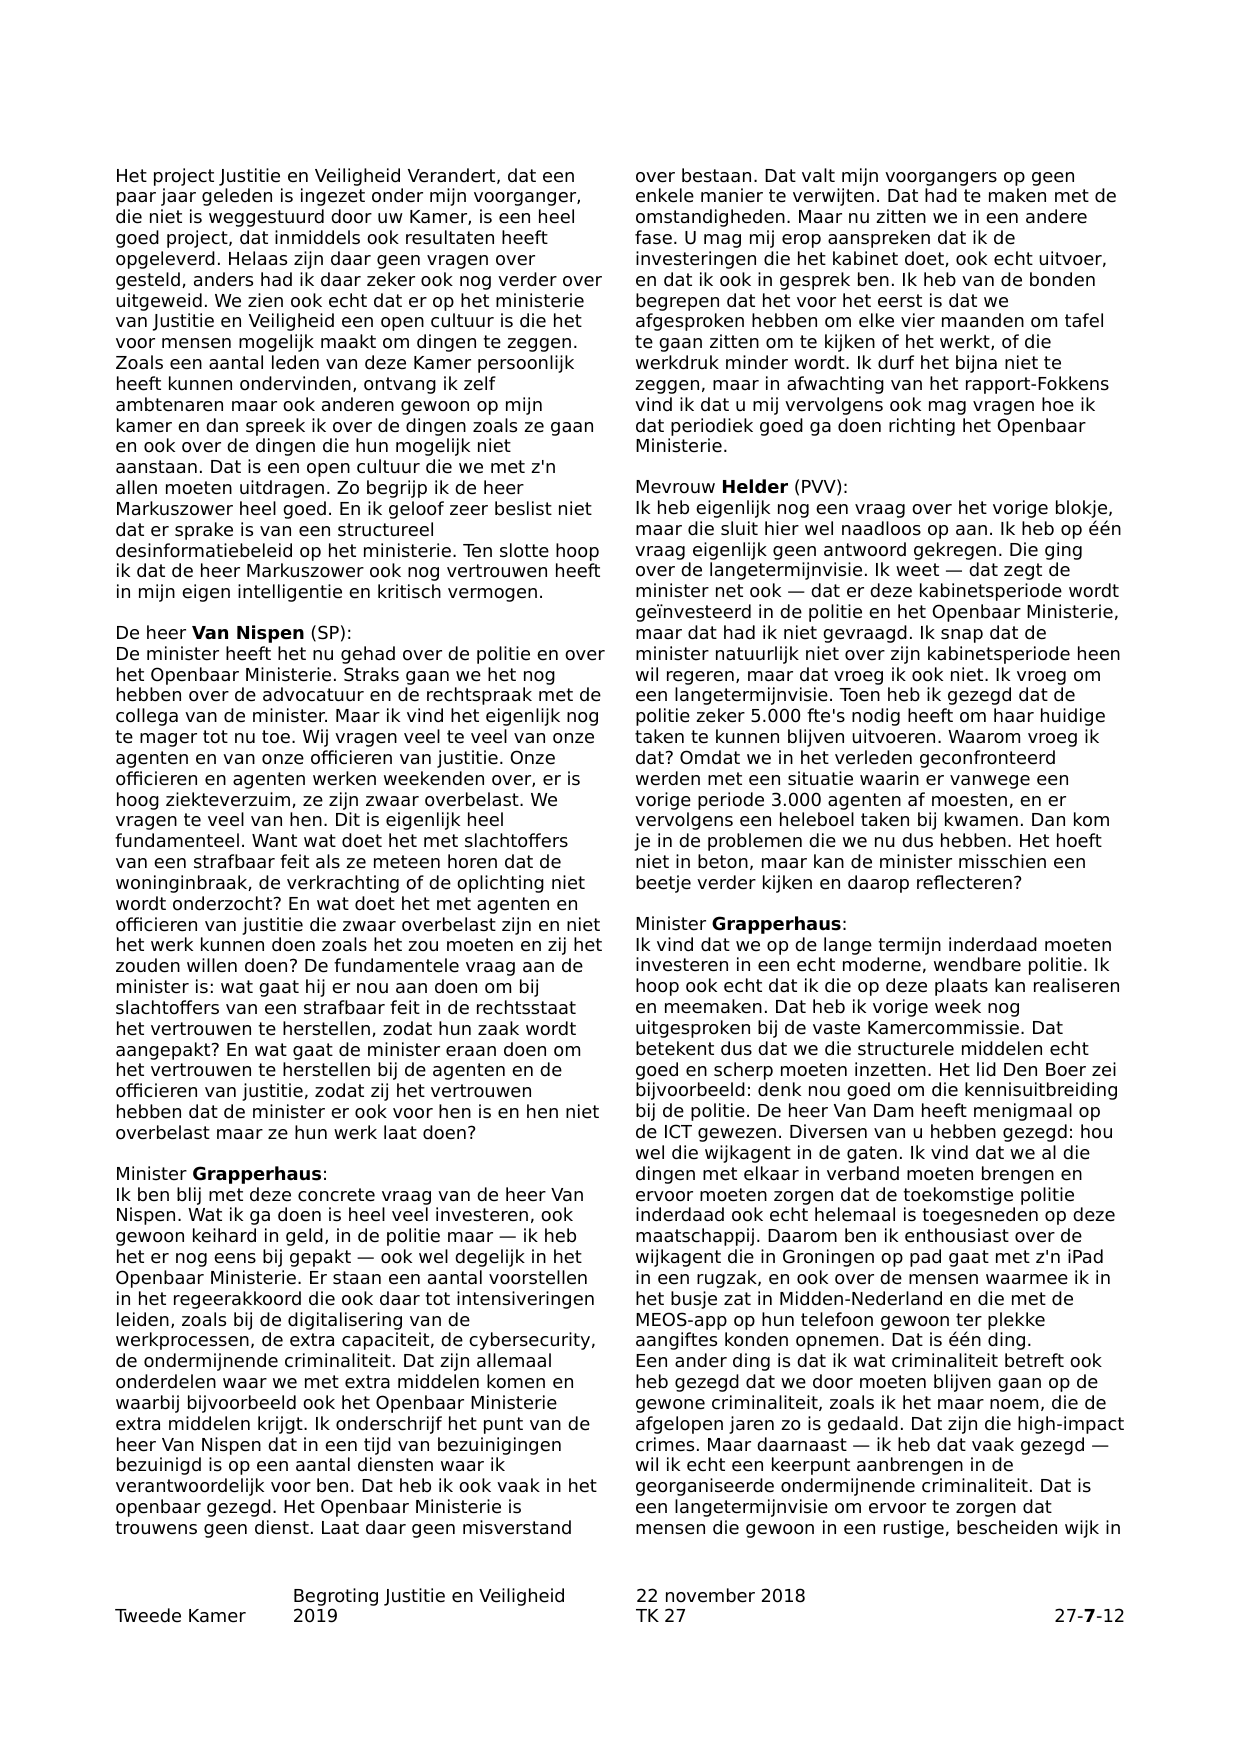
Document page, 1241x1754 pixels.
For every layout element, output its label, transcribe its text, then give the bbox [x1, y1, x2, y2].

text Ik heb eigenlijk nog een vraag over het vorige blokje, maar die sluit hier wel naadloos op aan. Ik heb op één vraag eigenlijk geen antwoord gekregen. Die ging over de langetermijnvisie. Ik weet — dat zegt de minister net ook — dat er deze kabinetsperiode wordt geïnvesteerd in de politie en het Openbaar Ministerie, maar dat had ik niet gevraagd. Ik snap dat de minister natuurlijk niet over zijn kabinetsperiode heen wil regeren, maar dat vroeg ik ook niet. Ik vroeg om een langetermijnvisie. Toen heb ik gezegd dat de politie zeker 5.000 fte's nodig heeft om haar huidige taken te kunnen blijven uitvoeren. Waarom vroeg ik dat? Omdat we in het verleden geconfronteerd werden met een situatie waarin er vanwege een vorige periode 3.000 agenten af moesten, en er vervolgens een heleboel taken bij kwamen. Dan kom je in de problemen die we nu dus hebben. Het hoeft niet in beton, maar kan de minister misschien een beetje verder kijken en daarop reflecteren? [635, 498, 1125, 893]
text De minister heeft het nu gehad over de politie en over het Openbaar Ministerie. Straks gaan we het nog hebben over de advocatuur en de rechtspraak met de collega van de minister. Maar ik vind het eigenlijk nog te mager tot nu toe. Wij vragen veel te veel van onze agenten en van onze officieren van justitie. Onze officieren en agenten werken weekenden over, er is hoog ziekteverzuim, ze zijn zwaar overbelast. We vragen te veel van hen. Dit is eigenlijk heel fundamenteel. Want wat doet het met slachtoffers van een strafbaar feit als ze meteen horen dat de woninginbraak, de verkrachting of de oplichting niet wordt onderzocht? En wat doet het met agenten en officieren van justitie die zwaar overbelast zijn en niet het werk kunnen doen zoals het zou moeten en zij het zouden willen doen? De fundamentele vraag aan de minister is: wat gaat hij er nou aan doen om bij slachtoffers van een strafbaar feit in de rechtsstaat het vertrouwen te herstellen, zodat hun zaak wordt aangepakt? En wat gaat de minister eraan doen om het vertrouwen te herstellen bij de agenten en de officieren van justitie, zodat zij het vertrouwen hebben dat de minister er ook voor hen is en hen niet overbelast maar ze hun werk laat doen? [115, 643, 605, 1143]
text Mevrouw Helder (PVV): [635, 477, 1125, 498]
text Een ander ding is dat ik wat criminaliteit betreft ook heb gezegd dat we door moeten blijven gaan op de gewone criminaliteit, zoals ik het maar noem, die de afgelopen jaren zo is gedaald. Dat zijn die high-impact crimes. Maar daarnaast — ik heb dat vaak gezegd — wil ik echt een keerpunt aanbrengen in de georganiseerde ondermijnende criminaliteit. Dat is een langetermijnvisie om ervoor te zorgen dat mensen die gewoon in een rustige, bescheiden wijk in [635, 1351, 1125, 1538]
text De heer Van Nispen (SP): [115, 623, 605, 643]
text Ik vind dat we op de lange termijn inderdaad moeten investeren in een echt moderne, wendbare politie. Ik hoop ook echt dat ik die op deze plaats kan realiseren en meemaken. Dat heb ik vorige week nog uitgesproken bij de vaste Kamercommissie. Dat betekent dus dat we die structurele middelen echt goed en scherp moeten inzetten. Het lid Den Boer zei bijvoorbeeld: denk nou goed om die kennisuitbreiding bij de politie. De heer Van Dam heeft menigmaal op de ICT gewezen. Diversen van u hebben gezegd: hou wel die wijkagent in de gaten. Ik vind dat we al die dingen met elkaar in verband moeten brengen en ervoor moeten zorgen dat de toekomstige politie inderdaad ook echt helemaal is toegesneden op deze maatschappij. Daarom ben ik enthousiast over de wijkagent die in Groningen op pad gaat met z'n iPad in een rugzak, en ook over de mensen waarmee ik in het busje zat in Midden-Nederland en die met de MEOS-app op hun telefoon gewoon ter plekke aangiftes konden opnemen. Dat is één ding. [635, 934, 1125, 1351]
text Het project Justitie en Veiligheid Verandert, dat een paar jaar geleden is ingezet onder mijn voorganger, die niet is weggestuurd door uw Kamer, is een heel goed project, dat inmiddels ook resultaten heeft opgeleverd. Helaas zijn daar geen vragen over gesteld, anders had ik daar zeker ook nog verder over uitgeweid. We zien ook echt dat er op het ministerie van Justitie en Veiligheid een open cultuur is die het voor mensen mogelijk maakt om dingen te zeggen. Zoals een aantal leden van deze Kamer persoonlijk heeft kunnen ondervinden, ontvang ik zelf ambtenaren maar ook anderen gewoon op mijn kamer en dan spreek ik over de dingen zoals ze gaan en ook over de dingen die hun mogelijk niet aanstaan. Dat is een open cultuur die we met z'n allen moeten uitdragen. Zo begrijp ik de heer Markuszower heel goed. En ik geloof zeer beslist niet dat er sprake is van een structureel desinformatiebeleid op het ministerie. Ten slotte hoop ik dat de heer Markuszower ook nog vertrouwen heeft in mijn eigen intelligentie en kritisch vermogen. [115, 165, 605, 603]
text over bestaan. Dat valt mijn voorgangers op geen enkele manier te verwijten. Dat had te maken met de omstandigheden. Maar nu zitten we in een andere fase. U mag mij erop aanspreken dat ik de investeringen die het kabinet doet, ook echt uitvoer, en dat ik ook in gesprek ben. Ik heb van de bonden begrepen dat het voor het eerst is dat we afgesproken hebben om elke vier maanden om tafel te gaan zitten om te kijken of het werkt, of die werkdruk minder wordt. Ik durf het bijna niet te zeggen, maar in afwachting van het rapport-Fokkens vind ik dat u mij vervolgens ook mag vragen hoe ik dat periodiek goed ga doen richting het Openbaar Ministerie. [635, 165, 1125, 457]
text Minister Grapperhaus: [115, 1163, 605, 1184]
text Ik ben blij met deze concrete vraag van de heer Van Nispen. Wat ik ga doen is heel veel investeren, ook gewoon keihard in geld, in de politie maar — ik heb het er nog eens bij gepakt — ook wel degelijk in het Openbaar Ministerie. Er staan een aantal voorstellen in het regeerakkoord die ook daar tot intensiveringen leiden, zoals bij de digitalisering van de werkprocessen, de extra capaciteit, de cybersecurity, de ondermijnende criminaliteit. Dat zijn allemaal onderdelen waar we met extra middelen komen en waarbij bijvoorbeeld ook het Openbaar Ministerie extra middelen krijgt. Ik onderschrijf het punt van de heer Van Nispen dat in een tijd van bezuinigingen bezuinigd is op een aantal diensten waar ik verantwoordelijk voor ben. Dat heb ik ook vaak in het openbaar gezegd. Het Openbaar Ministerie is trouwens geen dienst. Laat daar geen misverstand [115, 1184, 605, 1538]
text Minister Grapperhaus: [635, 913, 1125, 934]
